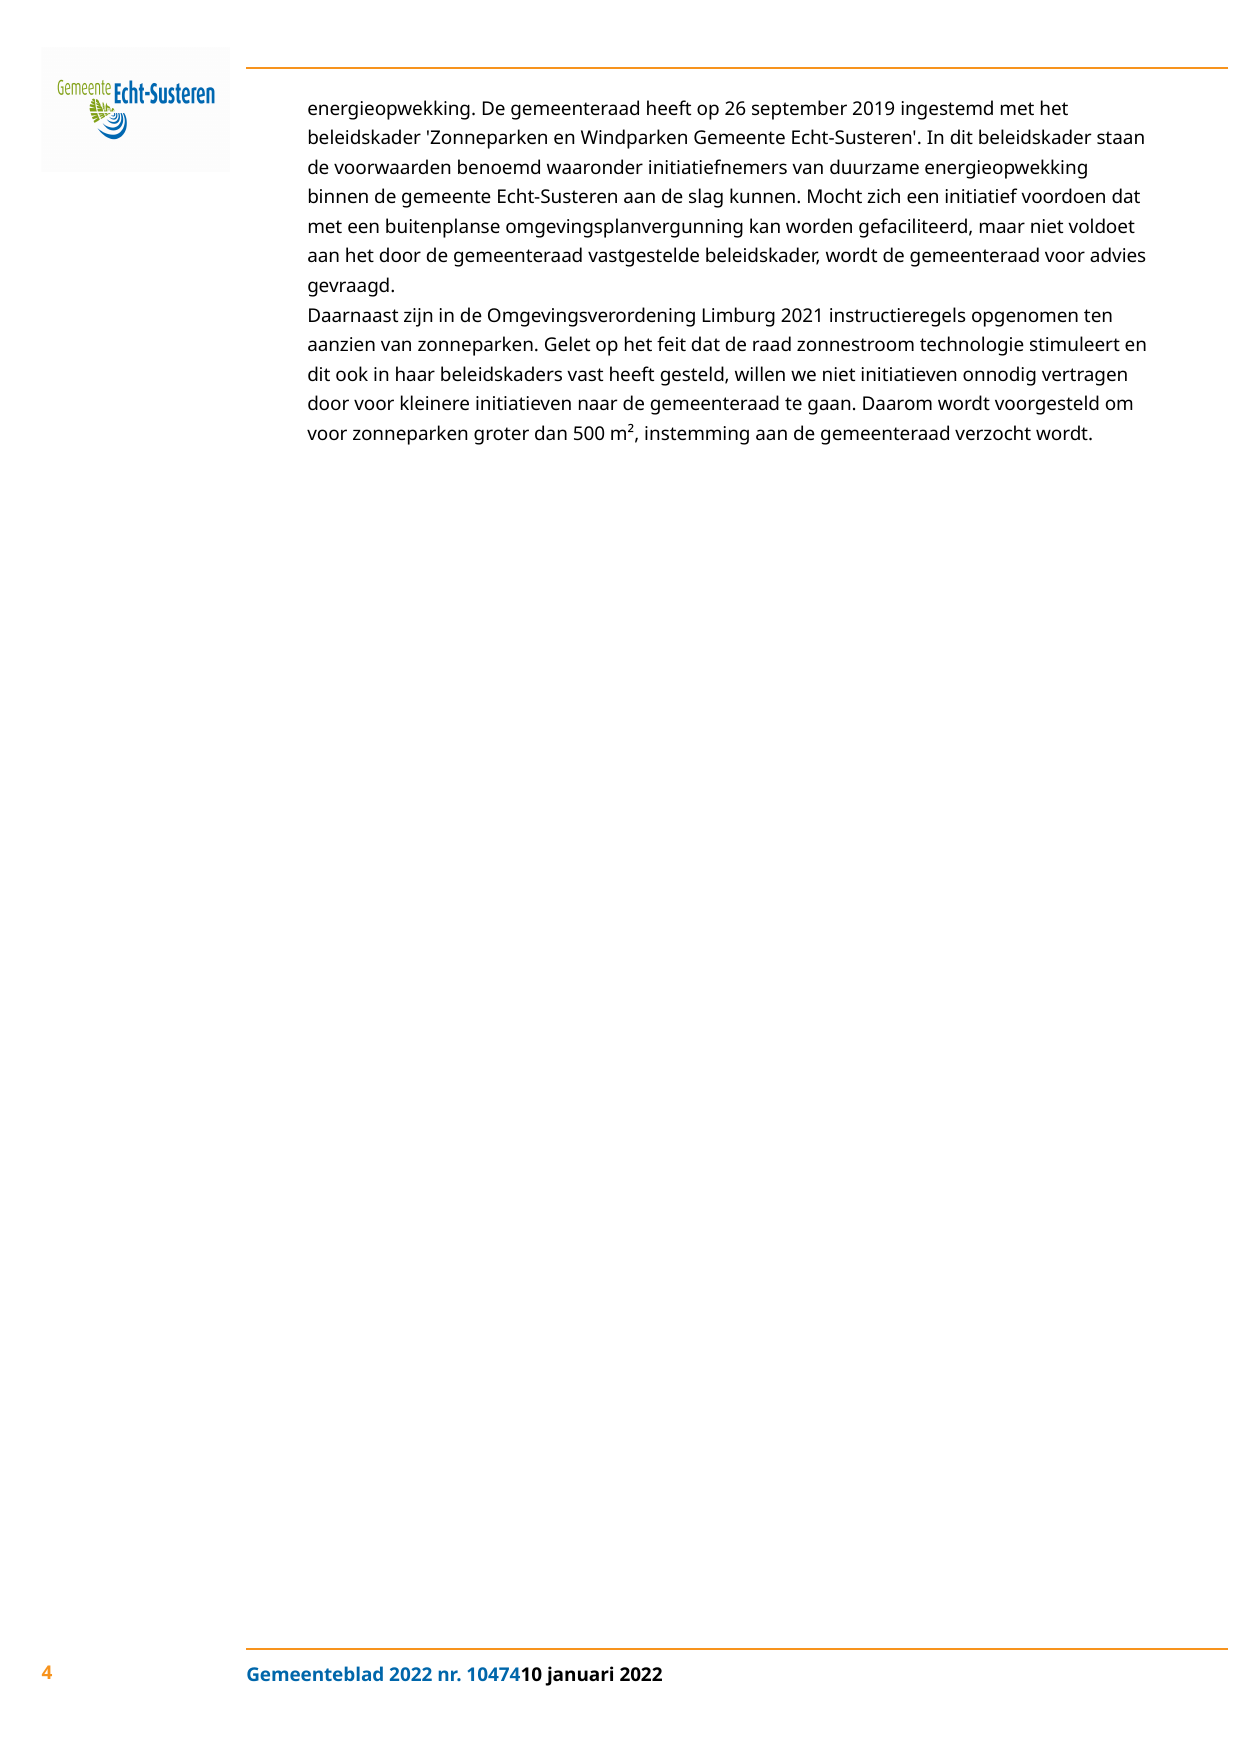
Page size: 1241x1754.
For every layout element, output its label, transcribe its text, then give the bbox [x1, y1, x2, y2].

picture [41, 47, 231, 172]
list energieopwekking. De gemeenteraad heeft op 26 september 2019 ingestemd met het beleidskader 'Zonneparken en Windparken Gemeente Echt-Susteren'. In dit beleidskader staan de voorwaarden benoemd waaronder initiatiefnemers van duurzame energieopwekking binnen de gemeente Echt-Susteren aan de slag kunnen. Mocht zich een initiatief voordoen dat met een buitenplanse omgevingsplanvergunning kan worden gefaciliteerd, maar niet voldoet aan het door de gemeenteraad vastgestelde beleidskader, wordt de gemeenteraad voor advies gevraagd. [248, 95, 1152, 298]
list Daarnaast zijn in de Omgevingsverordening Limburg 2021 instructieregels opgenomen ten aanzien van zonneparken. Gelet op het feit dat de raad zonnestroom technologie stimuleert en dit ook in haar beleidskaders vast heeft gesteld, willen we niet initiatieven onnodig vertragen door voor kleinere initiatieven naar de gemeenteraad te gaan. Daarom wordt voorgesteld om voor zonneparken groter dan 500 m², instemming aan de gemeenteraad verzocht wordt. [248, 302, 1152, 446]
